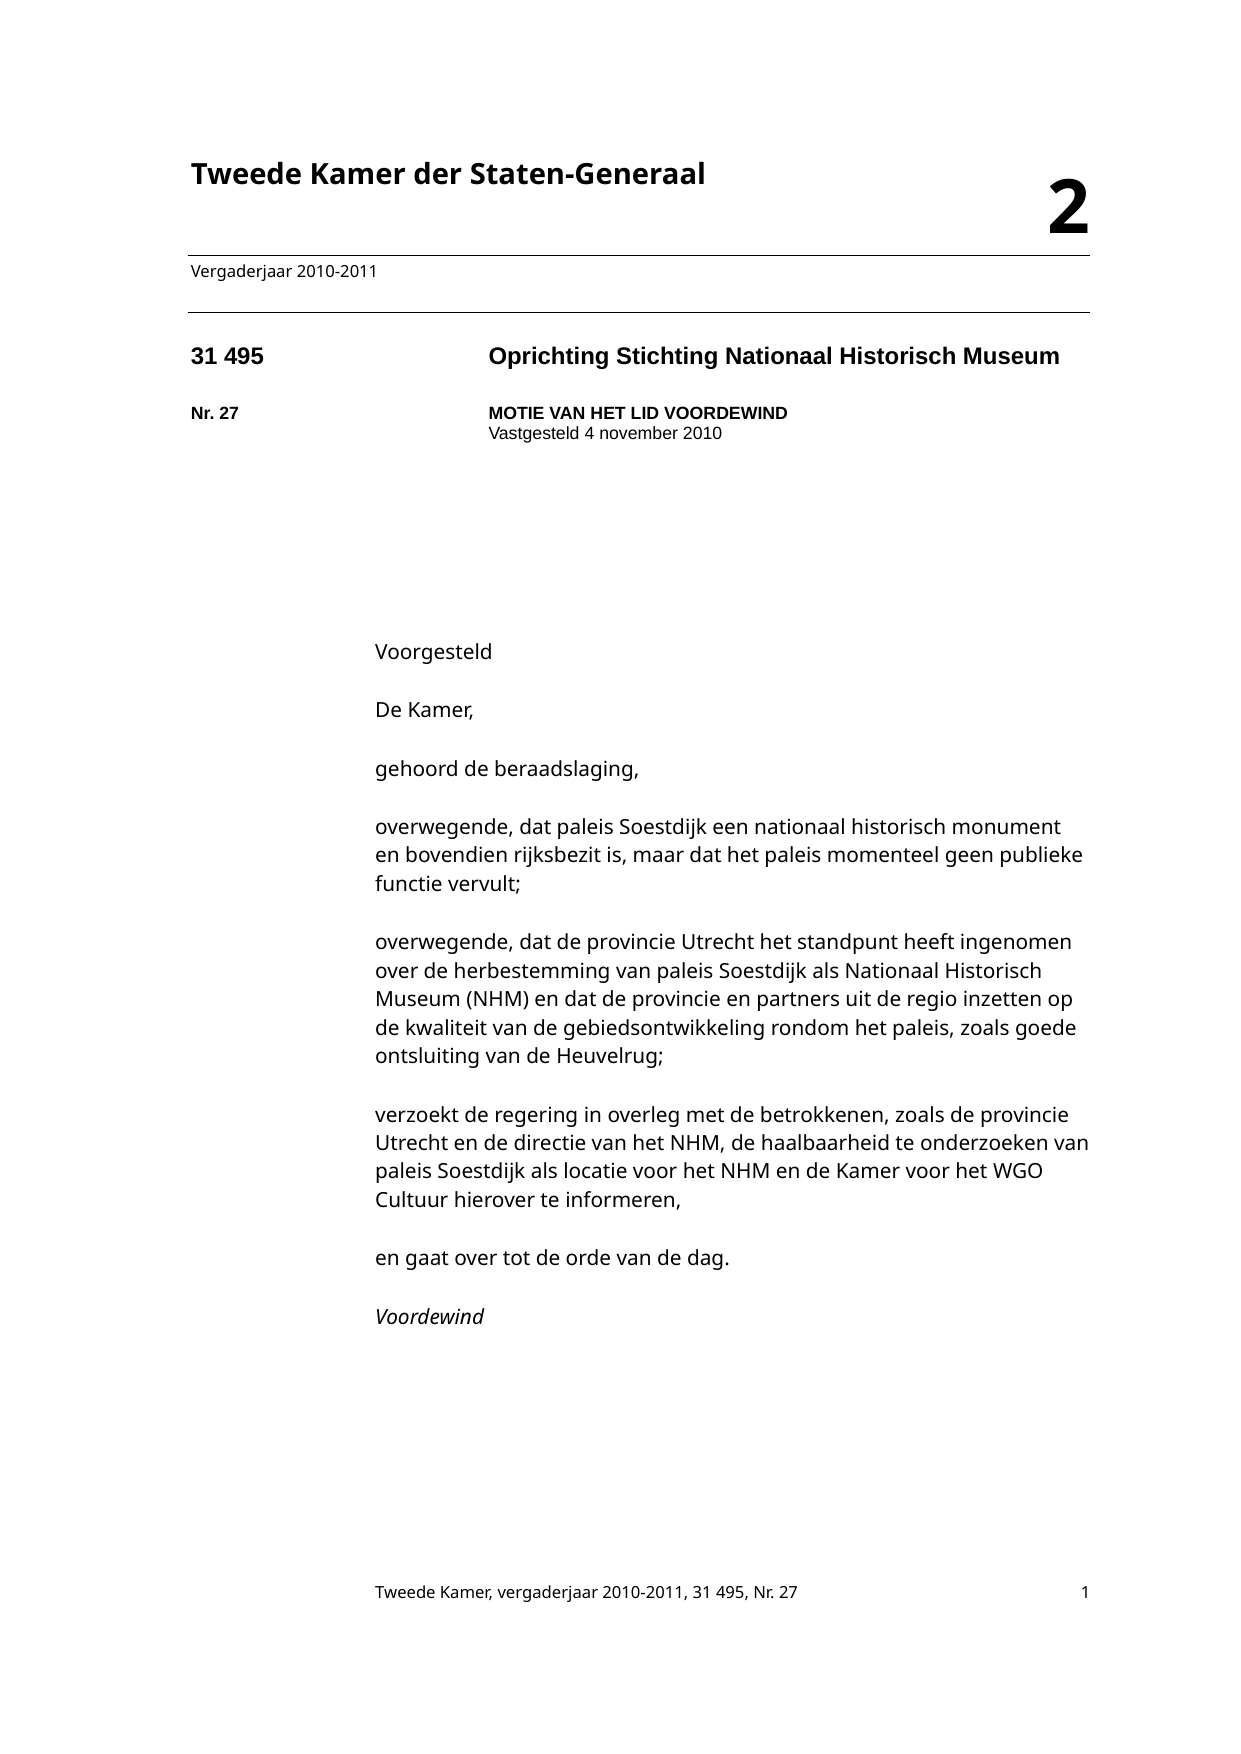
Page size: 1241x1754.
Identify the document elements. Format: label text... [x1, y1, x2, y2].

table_cell 31 495 [188, 339, 485, 399]
table_cell [485, 313, 1090, 339]
table_cell [188, 313, 485, 339]
table_header Tweede Kamer der Staten-Generaal [188, 150, 909, 255]
text overwegende, dat de provincie Utrecht het standpunt heeft ingenomen over de herbestemming van paleis Soestdijk als Nationaal Historisch Museum (NHM) en dat de provincie en partners uit de regio inzetten op de kwaliteit van de gebiedsontwikkeling rondom het paleis, zoals goede ontsluiting van de Heuvelrug; [375, 927, 1090, 1070]
text en gaat over tot de orde van de dag. [375, 1243, 1090, 1272]
text Voorgesteld [375, 637, 1090, 665]
table_cell Vergaderjaar 2010-2011 [188, 256, 485, 312]
text verzoekt de regering in overleg met de betrokkenen, zoals de provincie Utrecht en de directie van het NHM, de haalbaarheid te onderzoeken van paleis Soestdijk als locatie voor het NHM en de Kamer voor het WGO Cultuur hierover te informeren, [375, 1100, 1090, 1213]
text Voordewind [375, 1302, 1090, 1330]
text De Kamer, [375, 695, 1090, 724]
table_header 2 [910, 150, 1090, 255]
text gehoord de beraadslaging, [375, 754, 1090, 782]
text overwegende, dat paleis Soestdijk een nationaal historisch monument en bovendien rijksbezit is, maar dat het paleis momenteel geen publieke functie vervult; [375, 812, 1090, 897]
table_cell MOTIE VAN HET LID VOORDEWIND Vastgesteld 4 november 2010 [485, 399, 1090, 518]
table_cell [485, 256, 1090, 312]
table_cell Nr. 27 [188, 399, 485, 518]
table_cell Oprichting Stichting Nationaal Historisch Museum [485, 339, 1090, 399]
